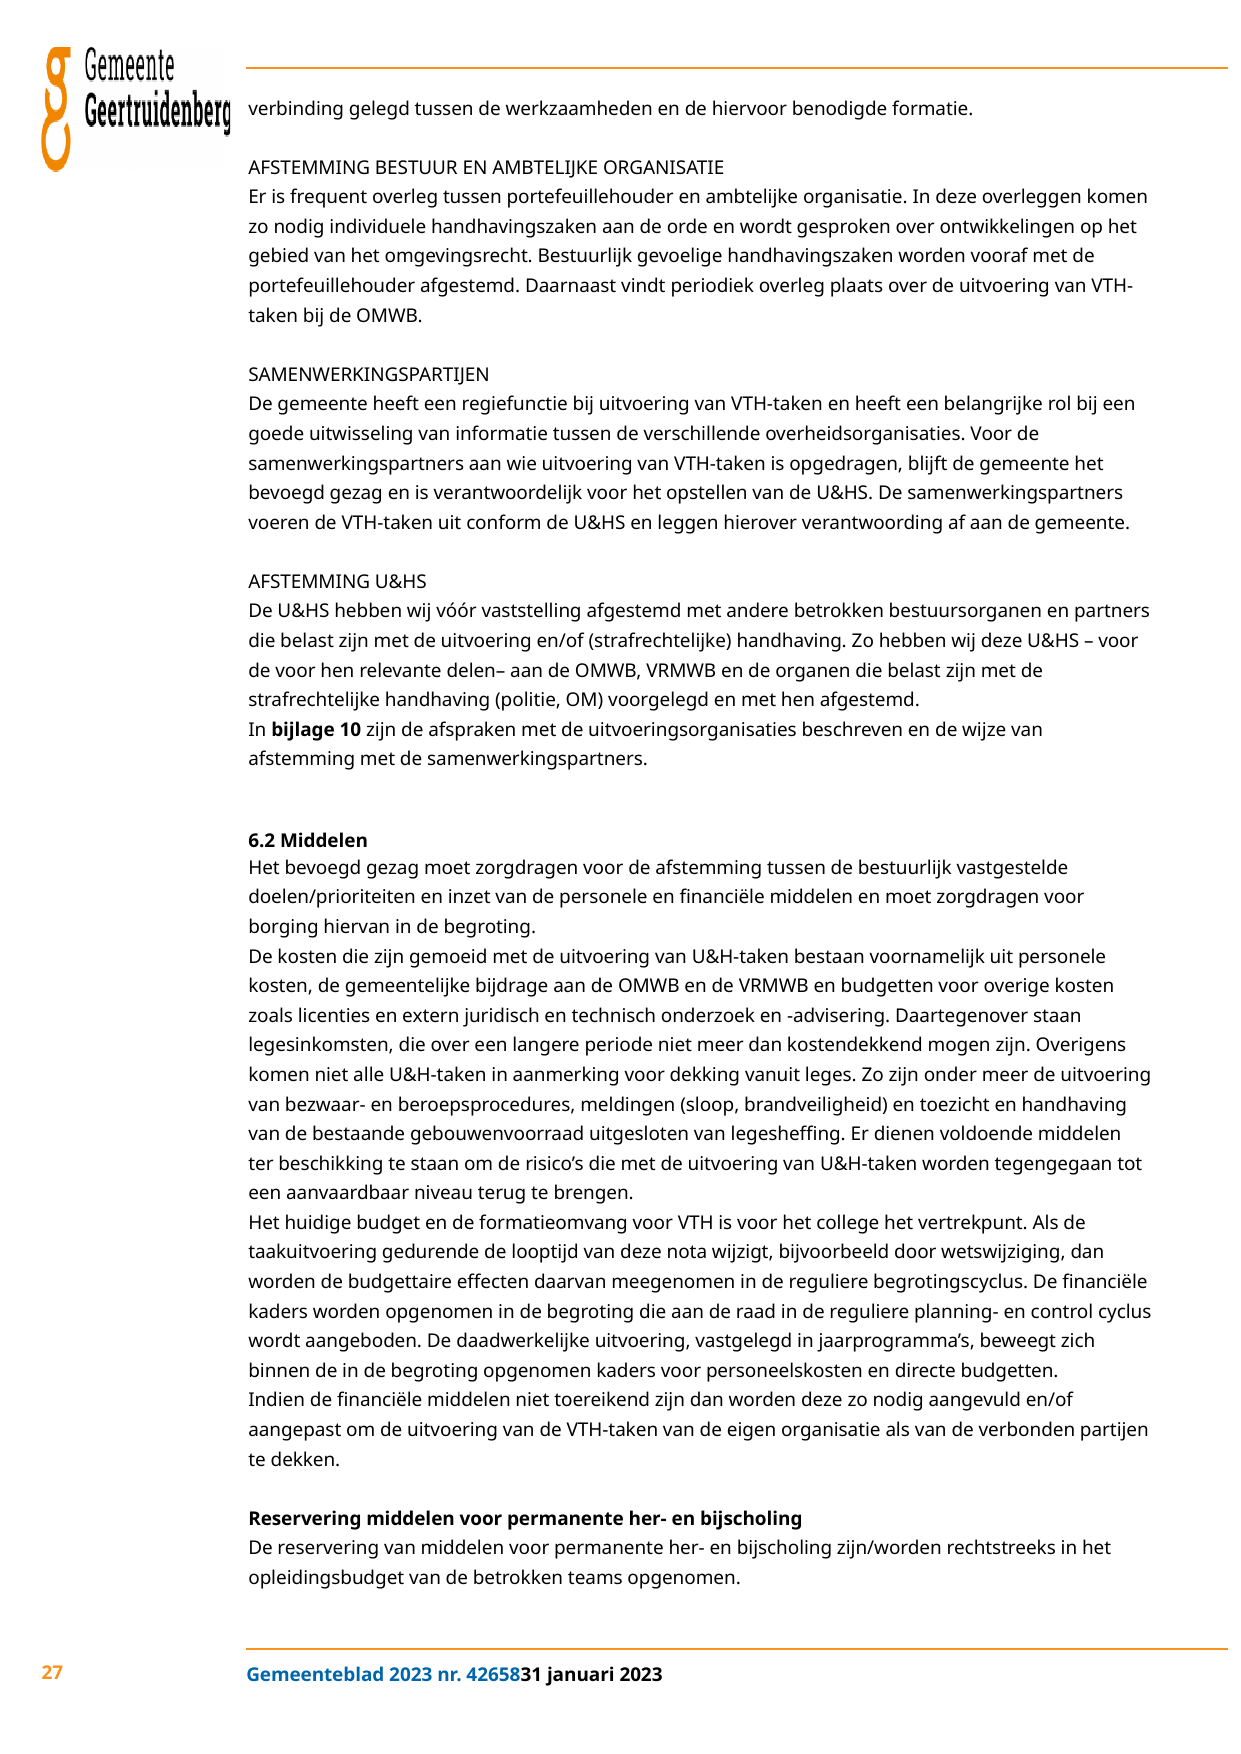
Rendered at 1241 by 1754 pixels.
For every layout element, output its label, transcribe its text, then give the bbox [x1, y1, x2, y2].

text Er is frequent overleg tussen portefeuillehouder en ambtelijke organisatie. In deze overleggen komen zo nodig individuele handhavingszaken aan de orde en wordt gesproken over ontwikkelingen op het gebied van het omgevingsrecht. Bestuurlijk gevoelige handhavingszaken worden vooraf met de portefeuillehouder afgestemd. Daarnaast vindt periodiek overleg plaats over de uitvoering van VTH-taken bij de OMWB. [248, 183, 1152, 328]
text De gemeente heeft een regiefunctie bij uitvoering van VTH-taken en heeft een belangrijke rol bij een goede uitwisseling van informatie tussen de verschillende overheidsorganisaties. Voor de samenwerkingspartners aan wie uitvoering van VTH-taken is opgedragen, blijft de gemeente het bevoegd gezag en is verantwoordelijk voor het opstellen van de U&HS. De samenwerkingspartners voeren de VTH-taken uit conform de U&HS en leggen hierover verantwoording af aan de gemeente. [248, 391, 1152, 535]
text Reservering middelen voor permanente her- en bijscholing [248, 1505, 1152, 1531]
text De kosten die zijn gemoeid met de uitvoering van U&H-taken bestaan voornamelijk uit personele kosten, de gemeentelijke bijdrage aan de OMWB en de VRMWB en budgetten voor overige kosten zoals licenties en extern juridisch en technisch onderzoek en -advisering. Daartegenover staan legesinkomsten, die over een langere periode niet meer dan kostendekkend mogen zijn. Overigens komen niet alle U&H-taken in aanmerking voor dekking vanuit leges. Zo zijn onder meer de uitvoering van bezwaar- en beroepsprocedures, meldingen (sloop, brandveiligheid) en toezicht en handhaving van de bestaande gebouwenvoorraad uitgesloten van legesheffing. Er dienen voldoende middelen ter beschikking te staan om de risico’s die met de uitvoering van U&H-taken worden tegengegaan tot een aanvaardbaar niveau terug te brengen. [248, 943, 1152, 1205]
text verbinding gelegd tussen de werkzaamheden en de hiervoor benodigde formatie. [248, 95, 1152, 121]
text Het bevoegd gezag moet zorgdragen voor de afstemming tussen de bestuurlijk vastgestelde doelen/prioriteiten en inzet van de personele en financiële middelen en moet zorgdragen voor borging hiervan in de begroting. [248, 854, 1152, 939]
text Het huidige budget en de formatieomvang voor VTH is voor het college het vertrekpunt. Als de taakuitvoering gedurende de looptijd van deze nota wijzigt, bijvoorbeeld door wetswijziging, dan worden de budgettaire effecten daarvan meegenomen in de reguliere begrotingscyclus. De financiële kaders worden opgenomen in de begroting die aan de raad in de reguliere planning- en control cyclus wordt aangeboden. De daadwerkelijke uitvoering, vastgelegd in jaarprogramma’s, beweegt zich binnen de in de begroting opgenomen kaders voor personeelskosten en directe budgetten. [248, 1209, 1152, 1383]
text De reservering van middelen voor permanente her- en bijscholing zijn/worden rechtstreeks in het opleidingsbudget van de betrokken teams opgenomen. [248, 1534, 1152, 1590]
text AFSTEMMING U&HS [248, 568, 1152, 594]
picture [41, 47, 231, 172]
text Indien de financiële middelen niet toereikend zijn dan worden deze zo nodig aangevuld en/of aangepast om de uitvoering van de VTH-taken van de eigen organisatie als van de verbonden partijen te dekken. [248, 1387, 1152, 1471]
text In bijlage 10 zijn de afspraken met de uitvoeringsorganisaties beschreven en de wijze van afstemming met de samenwerkingspartners. [248, 716, 1152, 771]
text 6.2 Middelen [248, 826, 1152, 854]
text AFSTEMMING BESTUUR EN AMBTELIJKE ORGANISATIE [248, 154, 1152, 180]
text SAMENWERKINGSPARTIJEN [248, 361, 1152, 387]
text De U&HS hebben wij vóór vaststelling afgestemd met andere betrokken bestuursorganen en partners die belast zijn met de uitvoering en/of (strafrechtelijke) handhaving. Zo hebben wij deze U&HS – voor de voor hen relevante delen– aan de OMWB, VRMWB en de organen die belast zijn met de strafrechtelijke handhaving (politie, OM) voorgelegd en met hen afgestemd. [248, 598, 1152, 712]
